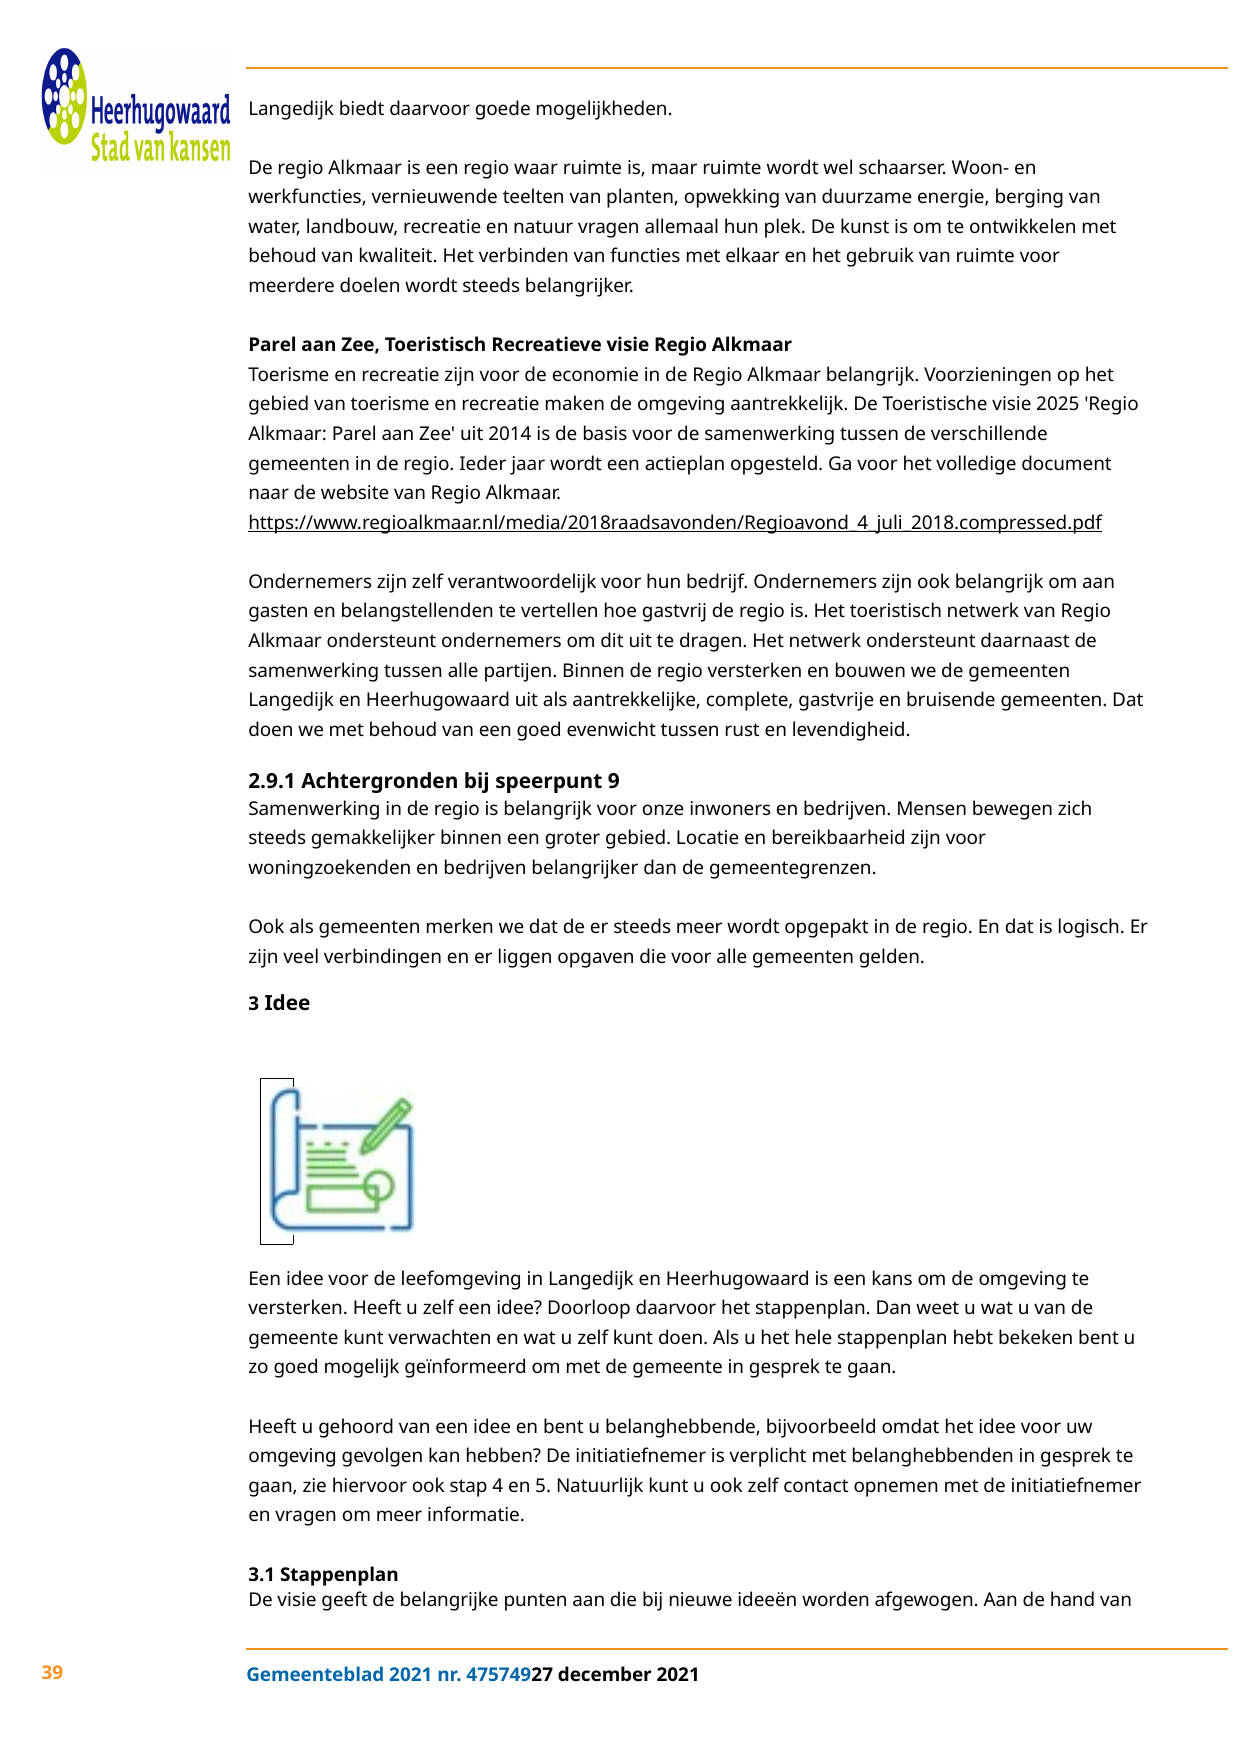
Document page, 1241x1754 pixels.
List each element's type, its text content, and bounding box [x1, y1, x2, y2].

text Samenwerking in de regio is belangrijk voor onze inwoners en bedrijven. Mensen bewegen zich steeds gemakkelijker binnen een groter gebied. Locatie en bereikbaarheid zijn voor woningzoekenden en bedrijven belangrijker dan de gemeentegrenzen. [248, 795, 1152, 880]
text Parel aan Zee, Toeristisch Recreatieve visie Regio Alkmaar [248, 331, 1152, 357]
text Langedijk biedt daarvoor goede mogelijkheden. [248, 95, 1152, 121]
text Heeft u gehoord van een idee en bent u belanghebbende, bijvoorbeeld omdat het idee voor uw omgeving gevolgen kan hebben? De initiatiefnemer is verplicht met belanghebbenden in gesprek te gaan, zie hiervoor ook stap 4 en 5. Natuurlijk kunt u ook zelf contact opnemen met de initiatiefnemer en vragen om meer informatie. [248, 1413, 1152, 1527]
text De visie geeft de belangrijke punten aan die bij nieuwe ideeën worden afgewogen. Aan de hand van [248, 1586, 1152, 1612]
text 3.1 Stappenplan [248, 1561, 1152, 1586]
picture [268, 1087, 417, 1235]
picture [41, 47, 231, 172]
text Ondernemers zijn zelf verantwoordelijk voor hun bedrijf. Ondernemers zijn ook belangrijk om aan gasten en belangstellenden te vertellen hoe gastvrij de regio is. Het toeristisch netwerk van Regio Alkmaar ondersteunt ondernemers om dit uit te dragen. Het netwerk ondersteunt daarnaast de samenwerking tussen alle partijen. Binnen de regio versterken en bouwen we de gemeenten Langedijk en Heerhugowaard uit als aantrekkelijke, complete, gastvrije en bruisende gemeenten. Dat doen we met behoud van een goed evenwicht tussen rust en levendigheid. [248, 568, 1152, 742]
text 3 Idee [248, 988, 1152, 1017]
text De regio Alkmaar is een regio waar ruimte is, maar ruimte wordt wel schaarser. Woon- en werkfuncties, vernieuwende teelten van planten, opwekking van duurzame energie, berging van water, landbouw, recreatie en natuur vragen allemaal hun plek. De kunst is om te ontwikkelen met behoud van kwaliteit. Het verbinden van functies met elkaar en het gebruik van ruimte voor meerdere doelen wordt steeds belangrijker. [248, 154, 1152, 298]
text Ook als gemeenten merken we dat de er steeds meer wordt opgepakt in de regio. En dat is logisch. Er zijn veel verbindingen en er liggen opgaven die voor alle gemeenten gelden. [248, 913, 1152, 968]
text 2.9.1 Achtergronden bij speerpunt 9 [248, 766, 1152, 795]
text Toerisme en recreatie zijn voor de economie in de Regio Alkmaar belangrijk. Voorzieningen op het gebied van toerisme en recreatie maken de omgeving aantrekkelijk. De Toeristische visie 2025 'Regio Alkmaar: Parel aan Zee' uit 2014 is de basis voor de samenwerking tussen de verschillende gemeenten in de regio. Ieder jaar wordt een actieplan opgesteld. Ga voor het volledige document naar de website van Regio Alkmaar. https://www.regioalkmaar.nl/media/2018raadsavonden/Regioavond_4_juli_2018.compressed.pdf [248, 361, 1152, 535]
text Een idee voor de leefomgeving in Langedijk en Heerhugowaard is een kans om de omgeving te versterken. Heeft u zelf een idee? Doorloop daarvoor het stappenplan. Dan weet u wat u van de gemeente kunt verwachten en wat u zelf kunt doen. Als u het hele stappenplan hebt bekeken bent u zo goed mogelijk geïnformeerd om met de gemeente in gesprek te gaan. [248, 1265, 1152, 1379]
